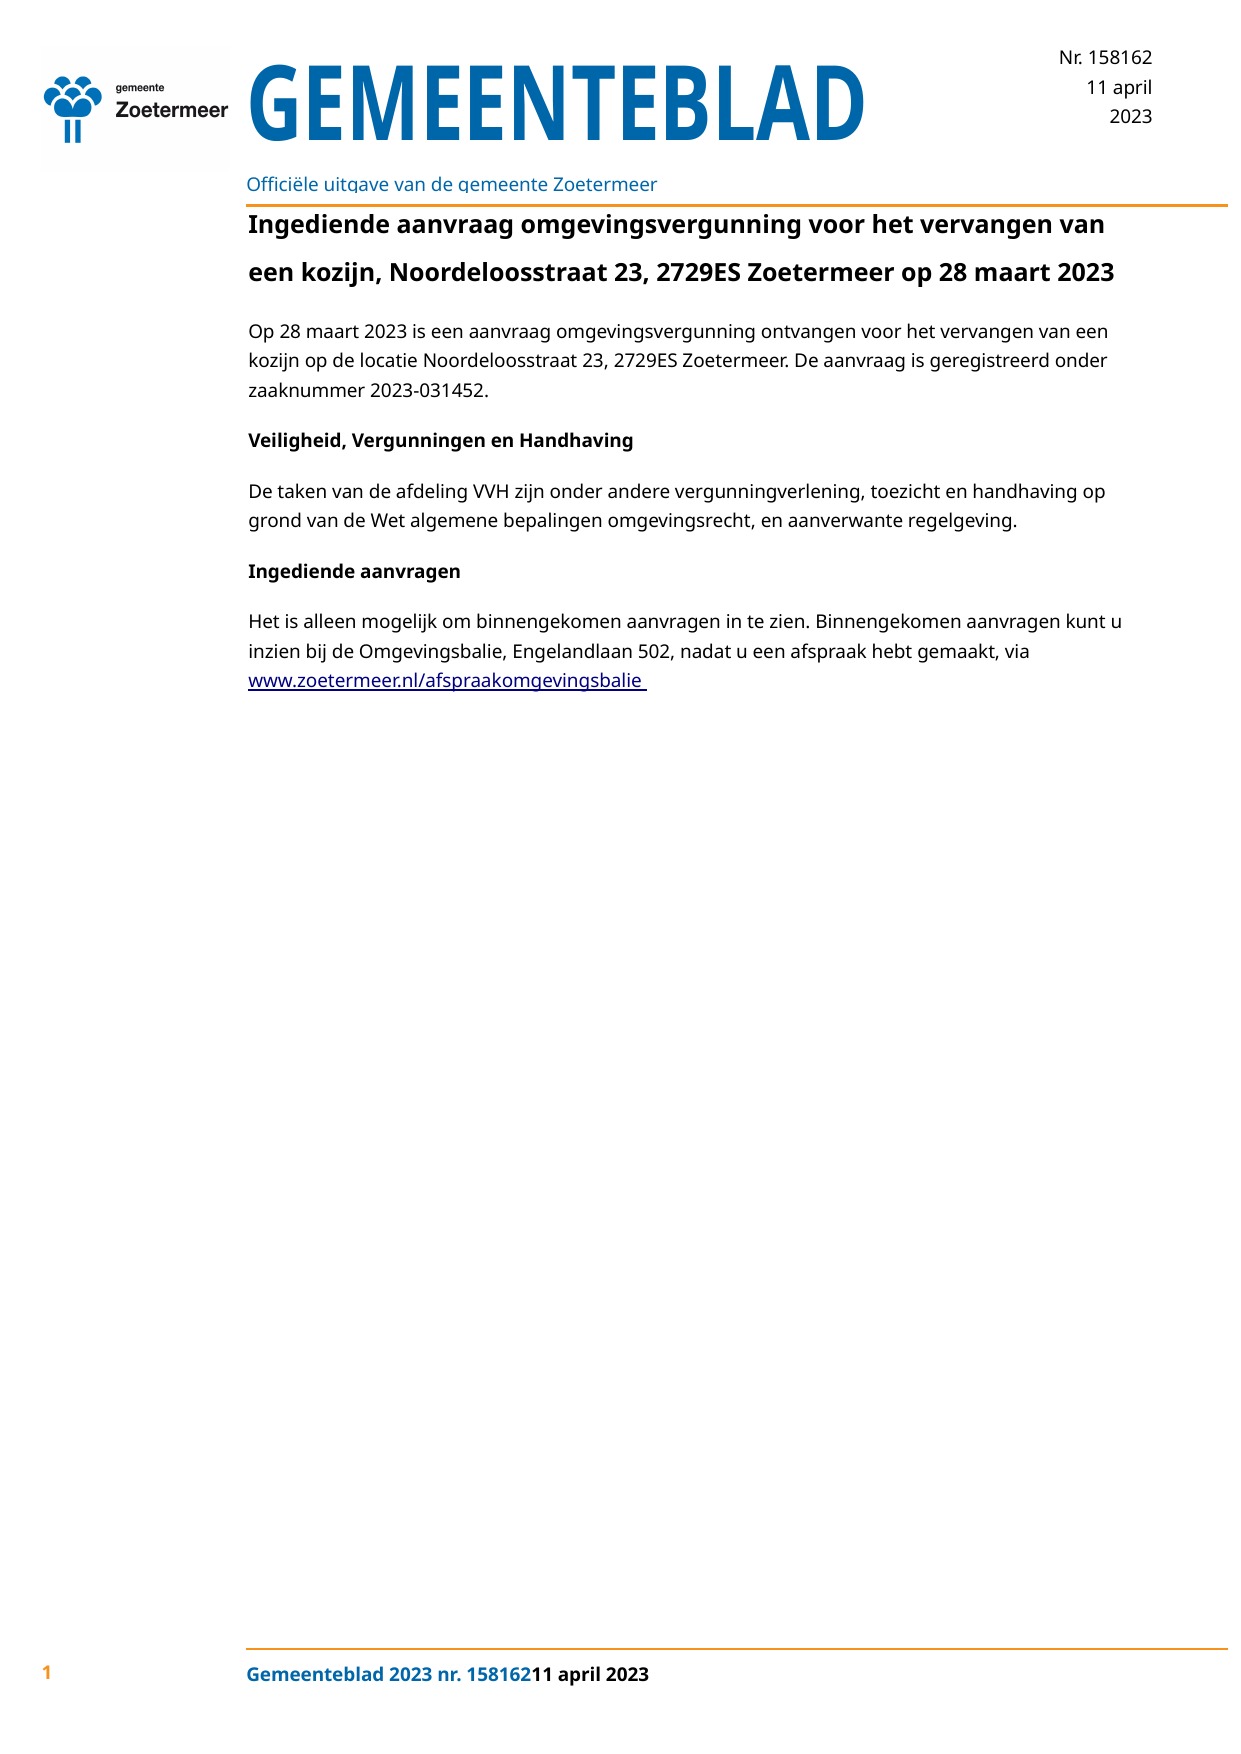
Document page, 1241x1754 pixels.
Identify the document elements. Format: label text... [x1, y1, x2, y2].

text De taken van de afdeling VVH zijn onder andere vergunningverlening, toezicht en handhaving op grond van de Wet algemene bepalingen omgevingsrecht, en aanverwante regelgeving. [248, 478, 1152, 533]
picture [41, 47, 231, 172]
text Ingediende aanvraag omgevingsvergunning voor het vervangen van een kozijn, Noordeloosstraat 23, 2729ES Zoetermeer op 28 maart 2023 [248, 207, 1152, 288]
text Op 28 maart 2023 is een aanvraag omgevingsvergunning ontvangen voor het vervangen van een kozijn op de locatie Noordeloosstraat 23, 2729ES Zoetermeer. De aanvraag is geregistreerd onder zaaknummer 2023-031452. [248, 318, 1152, 403]
text Veiligheid, Vergunningen en Handhaving [248, 427, 1152, 453]
text Ingediende aanvragen [248, 558, 1152, 584]
text Het is alleen mogelijk om binnengekomen aanvragen in te zien. Binnengekomen aanvragen kunt u inzien bij de Omgevingsbalie, Engelandlaan 502, nadat u een afspraak hebt gemaakt, via www.zoetermeer.nl/afspraakomgevingsbalie [248, 608, 1152, 693]
